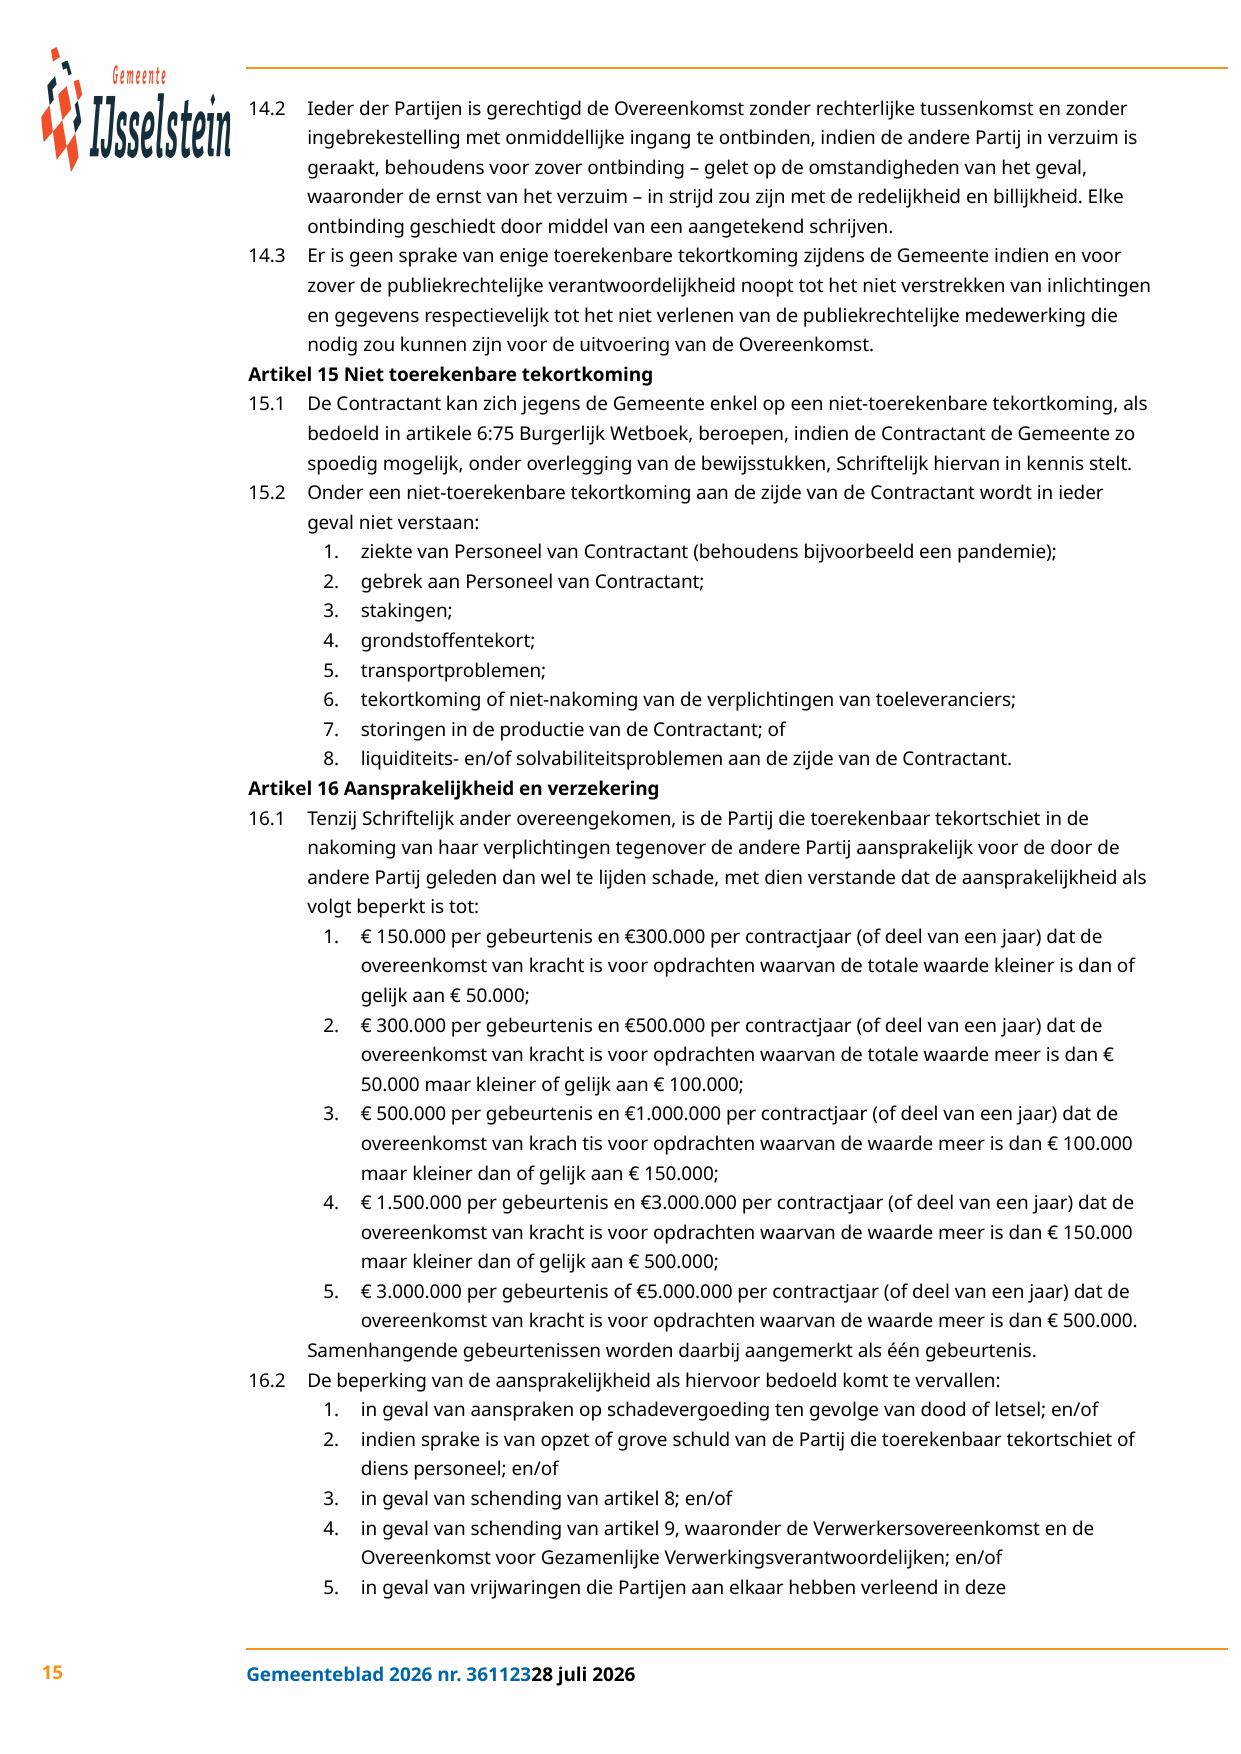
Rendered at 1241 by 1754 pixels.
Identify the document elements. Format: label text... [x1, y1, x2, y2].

list transportproblemen; [323, 657, 1152, 683]
list in geval van schending van artikel 8; en/of [323, 1485, 1152, 1511]
list Samenhangende gebeurtenissen worden daarbij aangemerkt als één gebeurtenis. [248, 1337, 1152, 1363]
list stakingen; [323, 598, 1152, 623]
list € 300.000 per gebeurtenis en €500.000 per contractjaar (of deel van een jaar) dat de overeenkomst van kracht is voor opdrachten waarvan de totale waarde meer is dan € 50.000 maar kleiner of gelijk aan € 100.000; [323, 1012, 1152, 1097]
list indien sprake is van opzet of grove schuld van de Partij die toerekenbaar tekortschiet of diens personeel; en/of [323, 1426, 1152, 1481]
list € 150.000 per gebeurtenis en €300.000 per contractjaar (of deel van een jaar) dat de overeenkomst van kracht is voor opdrachten waarvan de totale waarde kleiner is dan of gelijk aan € 50.000; [323, 923, 1152, 1008]
list Tenzij Schriftelijk ander overeengekomen, is de Partij die toerekenbaar tekortschiet in de nakoming van haar verplichtingen tegenover de andere Partij aansprakelijk voor de door de andere Partij geleden dan wel te lijden schade, met dien verstande dat de aansprakelijkheid als volgt beperkt is tot: [248, 805, 1152, 919]
list Er is geen sprake van enige toerekenbare tekortkoming zijdens de Gemeente indien en voor zover de publiekrechtelijke verantwoordelijkheid noopt tot het niet verstrekken van inlichtingen en gegevens respectievelijk tot het niet verlenen van de publiekrechtelijke medewerking die nodig zou kunnen zijn voor de uitvoering van de Overeenkomst. [248, 243, 1152, 357]
list in geval van aanspraken op schadevergoeding ten gevolge van dood of letsel; en/of [323, 1396, 1152, 1422]
list ziekte van Personeel van Contractant (behoudens bijvoorbeeld een pandemie); [323, 538, 1152, 564]
list € 500.000 per gebeurtenis en €1.000.000 per contractjaar (of deel van een jaar) dat de overeenkomst van krach tis voor opdrachten waarvan de waarde meer is dan € 100.000 maar kleiner dan of gelijk aan € 150.000; [323, 1101, 1152, 1186]
list grondstoffentekort; [323, 627, 1152, 653]
picture [41, 47, 231, 172]
list Ieder der Partijen is gerechtigd de Overeenkomst zonder rechterlijke tussenkomst en zonder ingebrekestelling met onmiddellijke ingang te ontbinden, indien de andere Partij in verzuim is geraakt, behoudens voor zover ontbinding – gelet op de omstandigheden van het geval, waaronder de ernst van het verzuim – in strijd zou zijn met de redelijkheid en billijkheid. Elke ontbinding geschiedt door middel van een aangetekend schrijven. [248, 95, 1152, 239]
list gebrek aan Personeel van Contractant; [323, 568, 1152, 594]
list in geval van vrijwaringen die Partijen aan elkaar hebben verleend in deze [323, 1574, 1152, 1600]
list De beperking van de aansprakelijkheid als hiervoor bedoeld komt te vervallen: [248, 1367, 1152, 1393]
text Artikel 16 Aansprakelijkheid en verzekering [248, 775, 1152, 801]
list € 3.000.000 per gebeurtenis of €5.000.000 per contractjaar (of deel van een jaar) dat de overeenkomst van kracht is voor opdrachten waarvan de waarde meer is dan € 500.000. [323, 1278, 1152, 1333]
list Onder een niet-toerekenbare tekortkoming aan de zijde van de Contractant wordt in ieder geval niet verstaan: [248, 479, 1152, 535]
list in geval van schending van artikel 9, waaronder de Verwerkersovereenkomst en de Overeenkomst voor Gezamenlijke Verwerkingsverantwoordelijken; en/of [323, 1515, 1152, 1570]
list tekortkoming of niet-nakoming van de verplichtingen van toeleveranciers; [323, 686, 1152, 712]
list liquiditeits- en/of solvabiliteitsproblemen aan de zijde van de Contractant. [323, 746, 1152, 771]
list storingen in de productie van de Contractant; of [323, 716, 1152, 742]
list De Contractant kan zich jegens de Gemeente enkel op een niet-toerekenbare tekortkoming, als bedoeld in artikele 6:75 Burgerlijk Wetboek, beroepen, indien de Contractant de Gemeente zo spoedig mogelijk, onder overlegging van de bewijsstukken, Schriftelijk hiervan in kennis stelt. [248, 391, 1152, 476]
text Artikel 15 Niet toerekenbare tekortkoming [248, 361, 1152, 387]
list € 1.500.000 per gebeurtenis en €3.000.000 per contractjaar (of deel van een jaar) dat de overeenkomst van kracht is voor opdrachten waarvan de waarde meer is dan € 150.000 maar kleiner dan of gelijk aan € 500.000; [323, 1189, 1152, 1274]
